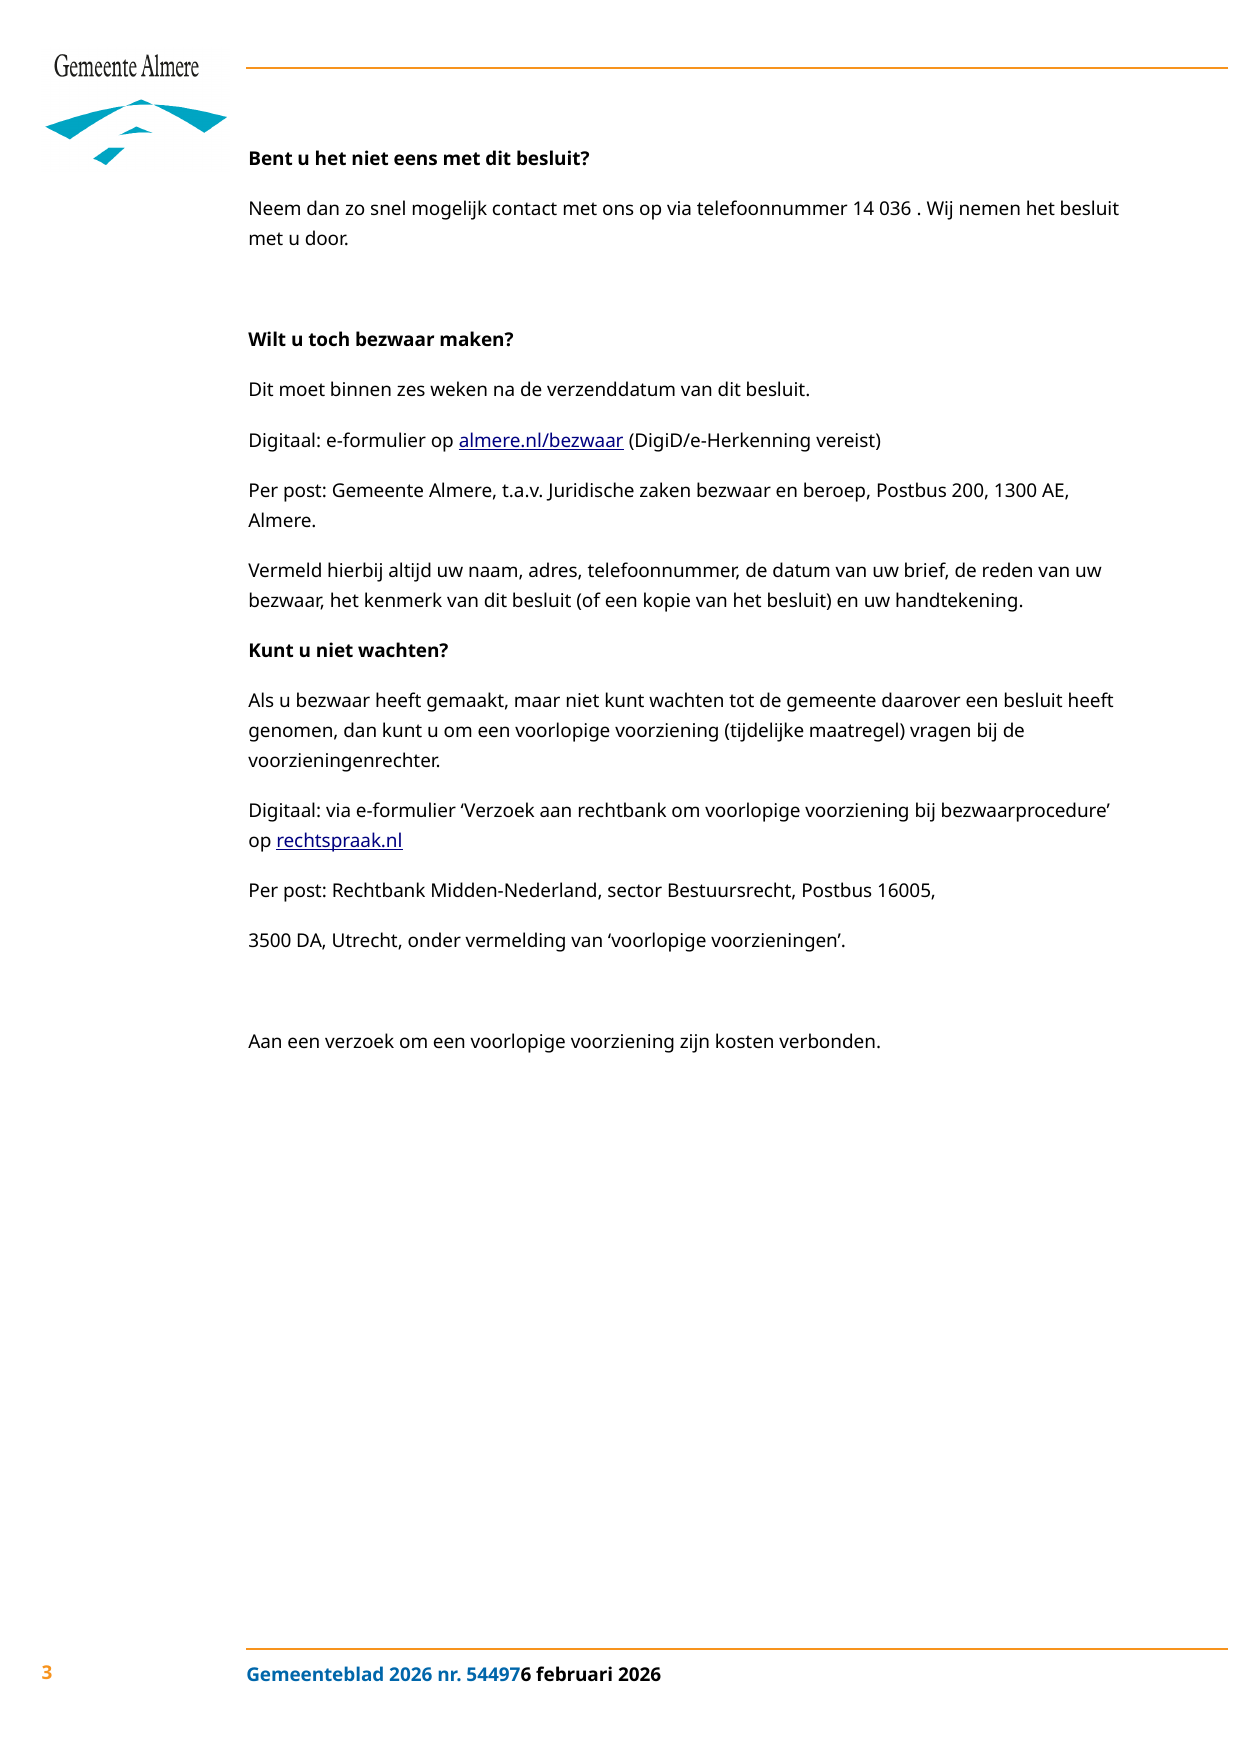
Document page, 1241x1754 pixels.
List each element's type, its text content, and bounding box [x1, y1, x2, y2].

text Wilt u toch bezwaar maken? [248, 326, 1152, 352]
text Kunt u niet wachten? [248, 637, 1152, 663]
text Neem dan zo snel mogelijk contact met ons op via telefoonnummer 14 036 . Wij nemen het besluit met u door. [248, 196, 1152, 251]
text Bent u het niet eens met dit besluit? [248, 145, 1152, 171]
text Aan een verzoek om een voorlopige voorziening zijn kosten verbonden. [248, 1028, 1152, 1054]
text Per post: Rechtbank Midden-Nederland, sector Bestuursrecht, Postbus 16005, [248, 877, 1152, 903]
picture [41, 47, 231, 172]
text Per post: Gemeente Almere, t.a.v. Juridische zaken bezwaar en beroep, Postbus 200, 1300 AE, Almere. [248, 477, 1152, 533]
text Dit moet binnen zes weken na de verzenddatum van dit besluit. [248, 376, 1152, 402]
text Als u bezwaar heeft gemaakt, maar niet kunt wachten tot de gemeente daarover een besluit heeft genomen, dan kunt u om een voorlopige voorziening (tijdelijke maatregel) vragen bij de voorzieningenrechter. [248, 688, 1152, 773]
text 3500 DA, Utrecht, onder vermelding van ‘voorlopige voorzieningen’. [248, 928, 1152, 953]
text Vermeld hierbij altijd uw naam, adres, telefoonnummer, de datum van uw brief, de reden van uw bezwaar, het kenmerk van dit besluit (of een kopie van het besluit) en uw handtekening. [248, 557, 1152, 613]
text Digitaal: via e-formulier ‘Verzoek aan rechtbank om voorlopige voorziening bij bezwaarprocedure’ op rechtspraak.nl [248, 797, 1152, 853]
text Digitaal: e-formulier op almere.nl/bezwaar (DigiD/e-Herkenning vereist) [248, 427, 1152, 453]
